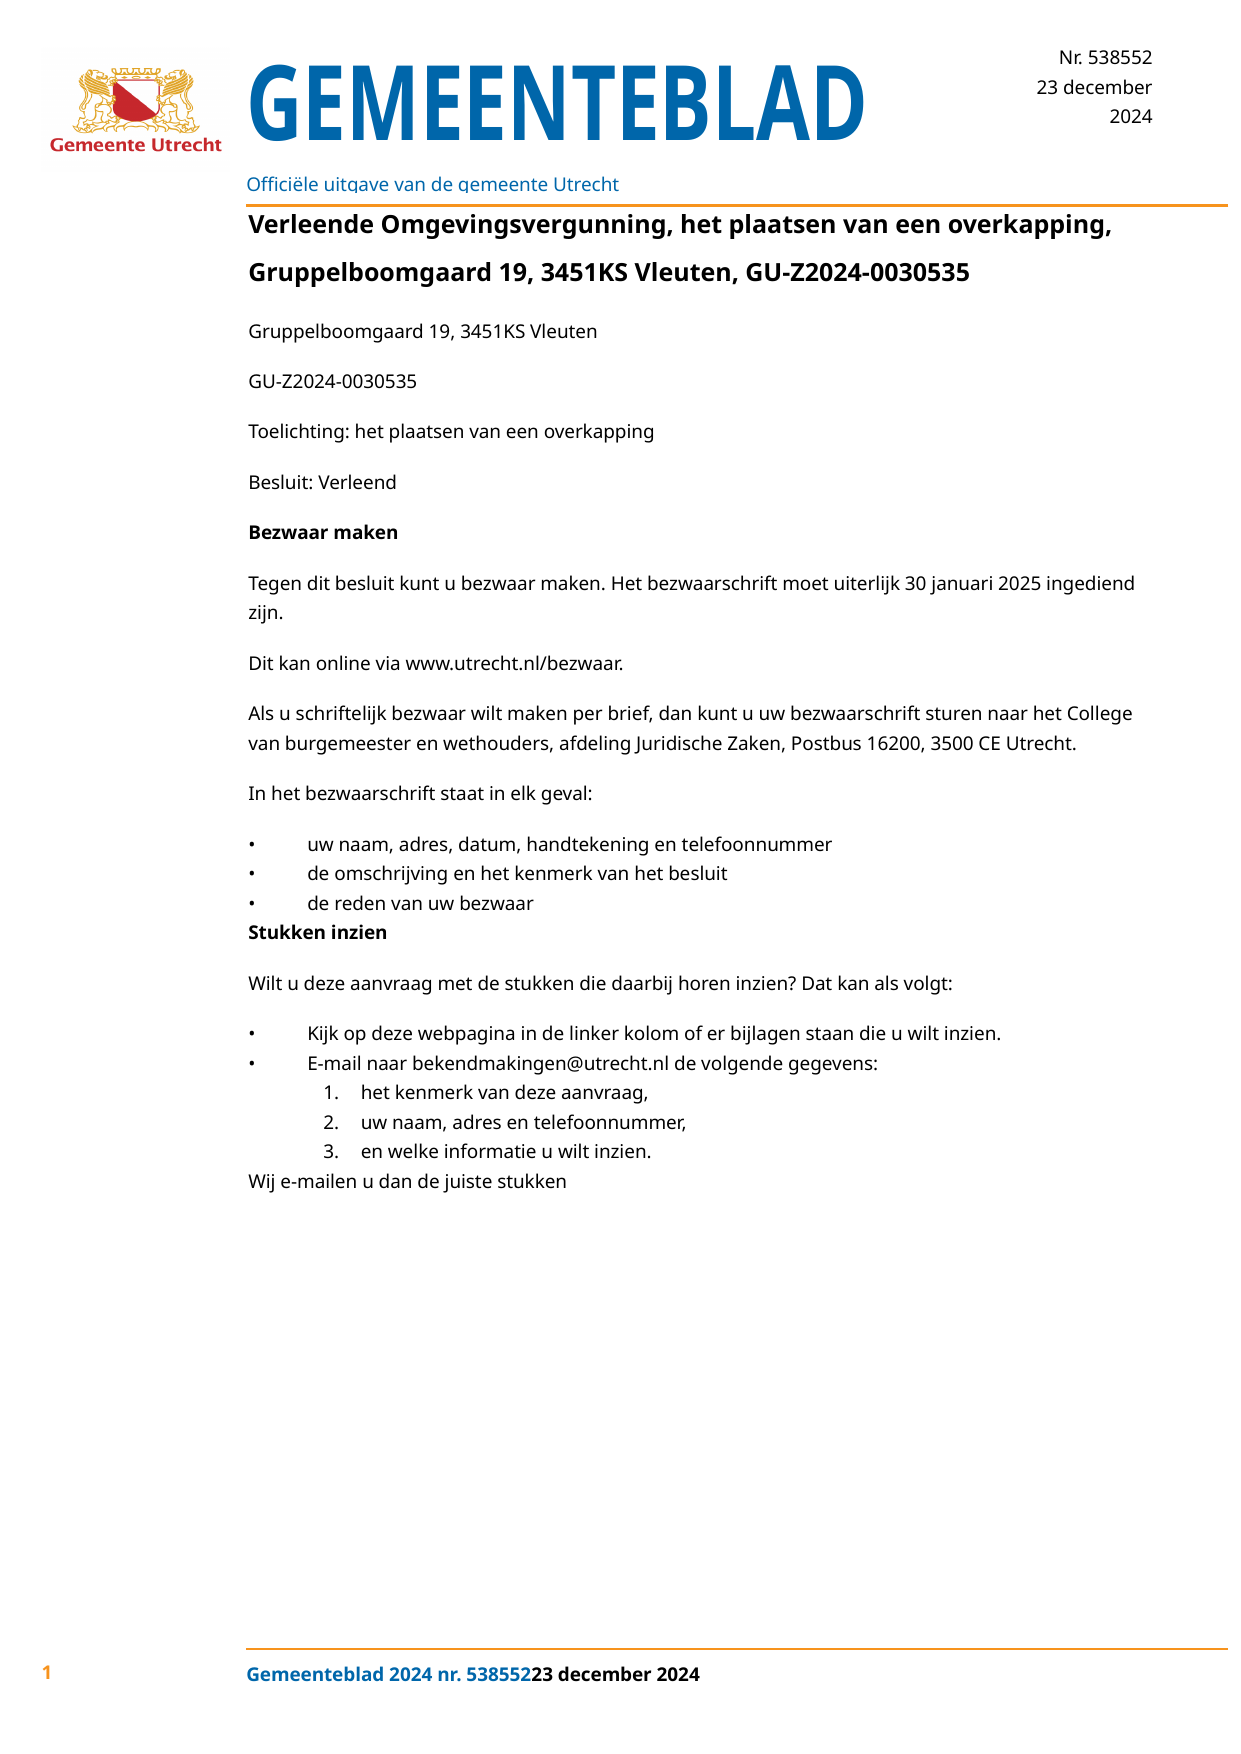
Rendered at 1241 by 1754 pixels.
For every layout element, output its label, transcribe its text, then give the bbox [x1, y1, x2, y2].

list de omschrijving en het kenmerk van het besluit [248, 860, 1152, 886]
text Wilt u deze aanvraag met de stukken die daarbij horen inzien? Dat kan als volgt: [248, 970, 1152, 996]
text Wij e-mailen u dan de juiste stukken [248, 1168, 1152, 1194]
list de reden van uw bezwaar [248, 890, 1152, 916]
text Verleende Omgevingsvergunning, het plaatsen van een overkapping, Gruppelboomgaard 19, 3451KS Vleuten, GU-Z2024-0030535 [248, 207, 1152, 288]
text Bezwaar maken [248, 519, 1152, 545]
text Tegen dit besluit kunt u bezwaar maken. Het bezwaarschrift moet uiterlijk 30 januari 2025 ingediend zijn. [248, 570, 1152, 625]
list en welke informatie u wilt inzien. [323, 1139, 1152, 1164]
list Kijk op deze webpagina in de linker kolom of er bijlagen staan die u wilt inzien. [248, 1020, 1152, 1046]
text Toelichting: het plaatsen van een overkapping [248, 419, 1152, 444]
list E-mail naar bekendmakingen@utrecht.nl de volgende gegevens: [248, 1050, 1152, 1076]
list uw naam, adres, datum, handtekening en telefoonnummer [248, 831, 1152, 857]
picture [41, 47, 231, 172]
text In het bezwaarschrift staat in elk geval: [248, 780, 1152, 806]
text Als u schriftelijk bezwaar wilt maken per brief, dan kunt u uw bezwaarschrift sturen naar het College van burgemeester en wethouders, afdeling Juridische Zaken, Postbus 16200, 3500 CE Utrecht. [248, 700, 1152, 756]
text Stukken inzien [248, 919, 1152, 945]
text Dit kan online via www.utrecht.nl/bezwaar. [248, 650, 1152, 676]
text GU-Z2024-0030535 [248, 368, 1152, 394]
text Gruppelboomgaard 19, 3451KS Vleuten [248, 318, 1152, 344]
list uw naam, adres en telefoonnummer, [323, 1109, 1152, 1135]
list het kenmerk van deze aanvraag, [323, 1079, 1152, 1105]
text Besluit: Verleend [248, 469, 1152, 495]
